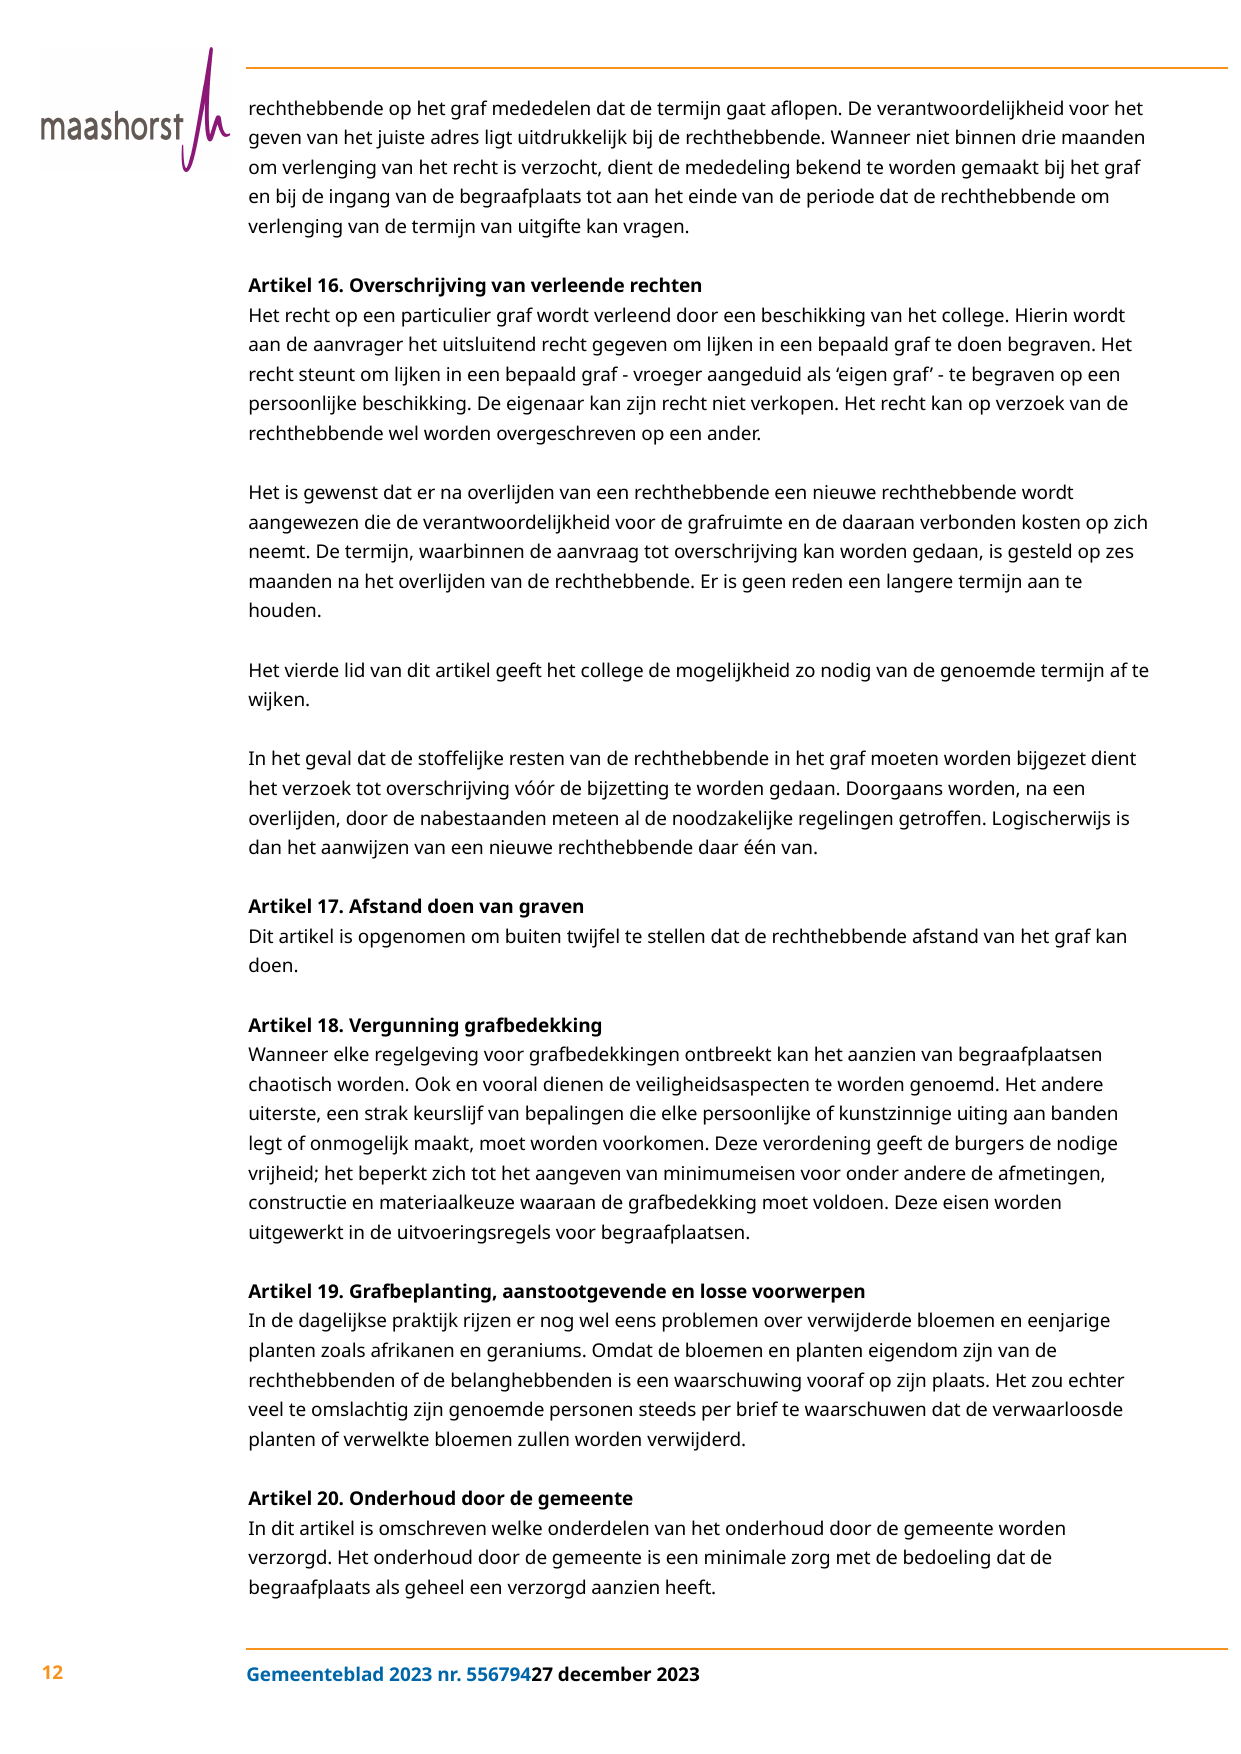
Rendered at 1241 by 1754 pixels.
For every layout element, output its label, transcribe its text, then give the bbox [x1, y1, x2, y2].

text Het is gewenst dat er na overlijden van een rechthebbende een nieuwe rechthebbende wordt aangewezen die de verantwoordelijkheid voor de grafruimte en de daaraan verbonden kosten op zich neemt. De termijn, waarbinnen de aanvraag tot overschrijving kan worden gedaan, is gesteld op zes maanden na het overlijden van de rechthebbende. Er is geen reden een langere termijn aan te houden. [248, 479, 1152, 623]
text In dit artikel is omschreven welke onderdelen van het onderhoud door de gemeente worden verzorgd. Het onderhoud door de gemeente is een minimale zorg met de bedoeling dat de begraafplaats als geheel een verzorgd aanzien heeft. [248, 1515, 1152, 1600]
text Artikel 17. Afstand doen van graven [248, 893, 1152, 919]
text Wanneer elke regelgeving voor grafbedekkingen ontbreekt kan het aanzien van begraafplaatsen chaotisch worden. Ook en vooral dienen de veiligheidsaspecten te worden genoemd. Het andere uiterste, een strak keurslijf van bepalingen die elke persoonlijke of kunstzinnige uiting aan banden legt of onmogelijk maakt, moet worden voorkomen. Deze verordening geeft de burgers de nodige vrijheid; het beperkt zich tot het aangeven van minimumeisen voor onder andere de afmetingen, constructie en materiaalkeuze waaraan de grafbedekking moet voldoen. Deze eisen worden uitgewerkt in de uitvoeringsregels voor begraafplaatsen. [248, 1041, 1152, 1245]
text In het geval dat de stoffelijke resten van de rechthebbende in het graf moeten worden bijgezet dient het verzoek tot overschrijving vóór de bijzetting te worden gedaan. Doorgaans worden, na een overlijden, door de nabestaanden meteen al de noodzakelijke regelingen getroffen. Logischerwijs is dan het aanwijzen van een nieuwe rechthebbende daar één van. [248, 746, 1152, 860]
text Artikel 19. Grafbeplanting, aanstootgevende en losse voorwerpen [248, 1278, 1152, 1304]
picture [41, 47, 231, 172]
text Dit artikel is opgenomen om buiten twijfel te stellen dat de rechthebbende afstand van het graf kan doen. [248, 923, 1152, 978]
text rechthebbende op het graf mededelen dat de termijn gaat aflopen. De verantwoordelijkheid voor het geven van het juiste adres ligt uitdrukkelijk bij de rechthebbende. Wanneer niet binnen drie maanden om verlenging van het recht is verzocht, dient de mededeling bekend te worden gemaakt bij het graf en bij de ingang van de begraafplaats tot aan het einde van de periode dat de rechthebbende om verlenging van de termijn van uitgifte kan vragen. [248, 95, 1152, 239]
text Het recht op een particulier graf wordt verleend door een beschikking van het college. Hierin wordt aan de aanvrager het uitsluitend recht gegeven om lijken in een bepaald graf te doen begraven. Het recht steunt om lijken in een bepaald graf - vroeger aangeduid als ‘eigen graf’ - te begraven op een persoonlijke beschikking. De eigenaar kan zijn recht niet verkopen. Het recht kan op verzoek van de rechthebbende wel worden overgeschreven op een ander. [248, 302, 1152, 446]
text Het vierde lid van dit artikel geeft het college de mogelijkheid zo nodig van de genoemde termijn af te wijken. [248, 657, 1152, 712]
text Artikel 18. Vergunning grafbedekking [248, 1012, 1152, 1038]
text In de dagelijkse praktijk rijzen er nog wel eens problemen over verwijderde bloemen en eenjarige planten zoals afrikanen en geraniums. Omdat de bloemen en planten eigendom zijn van de rechthebbenden of de belanghebbenden is een waarschuwing vooraf op zijn plaats. Het zou echter veel te omslachtig zijn genoemde personen steeds per brief te waarschuwen dat de verwaarloosde planten of verwelkte bloemen zullen worden verwijderd. [248, 1308, 1152, 1452]
text Artikel 16. Overschrijving van verleende rechten [248, 272, 1152, 298]
text Artikel 20. Onderhoud door de gemeente [248, 1485, 1152, 1511]
